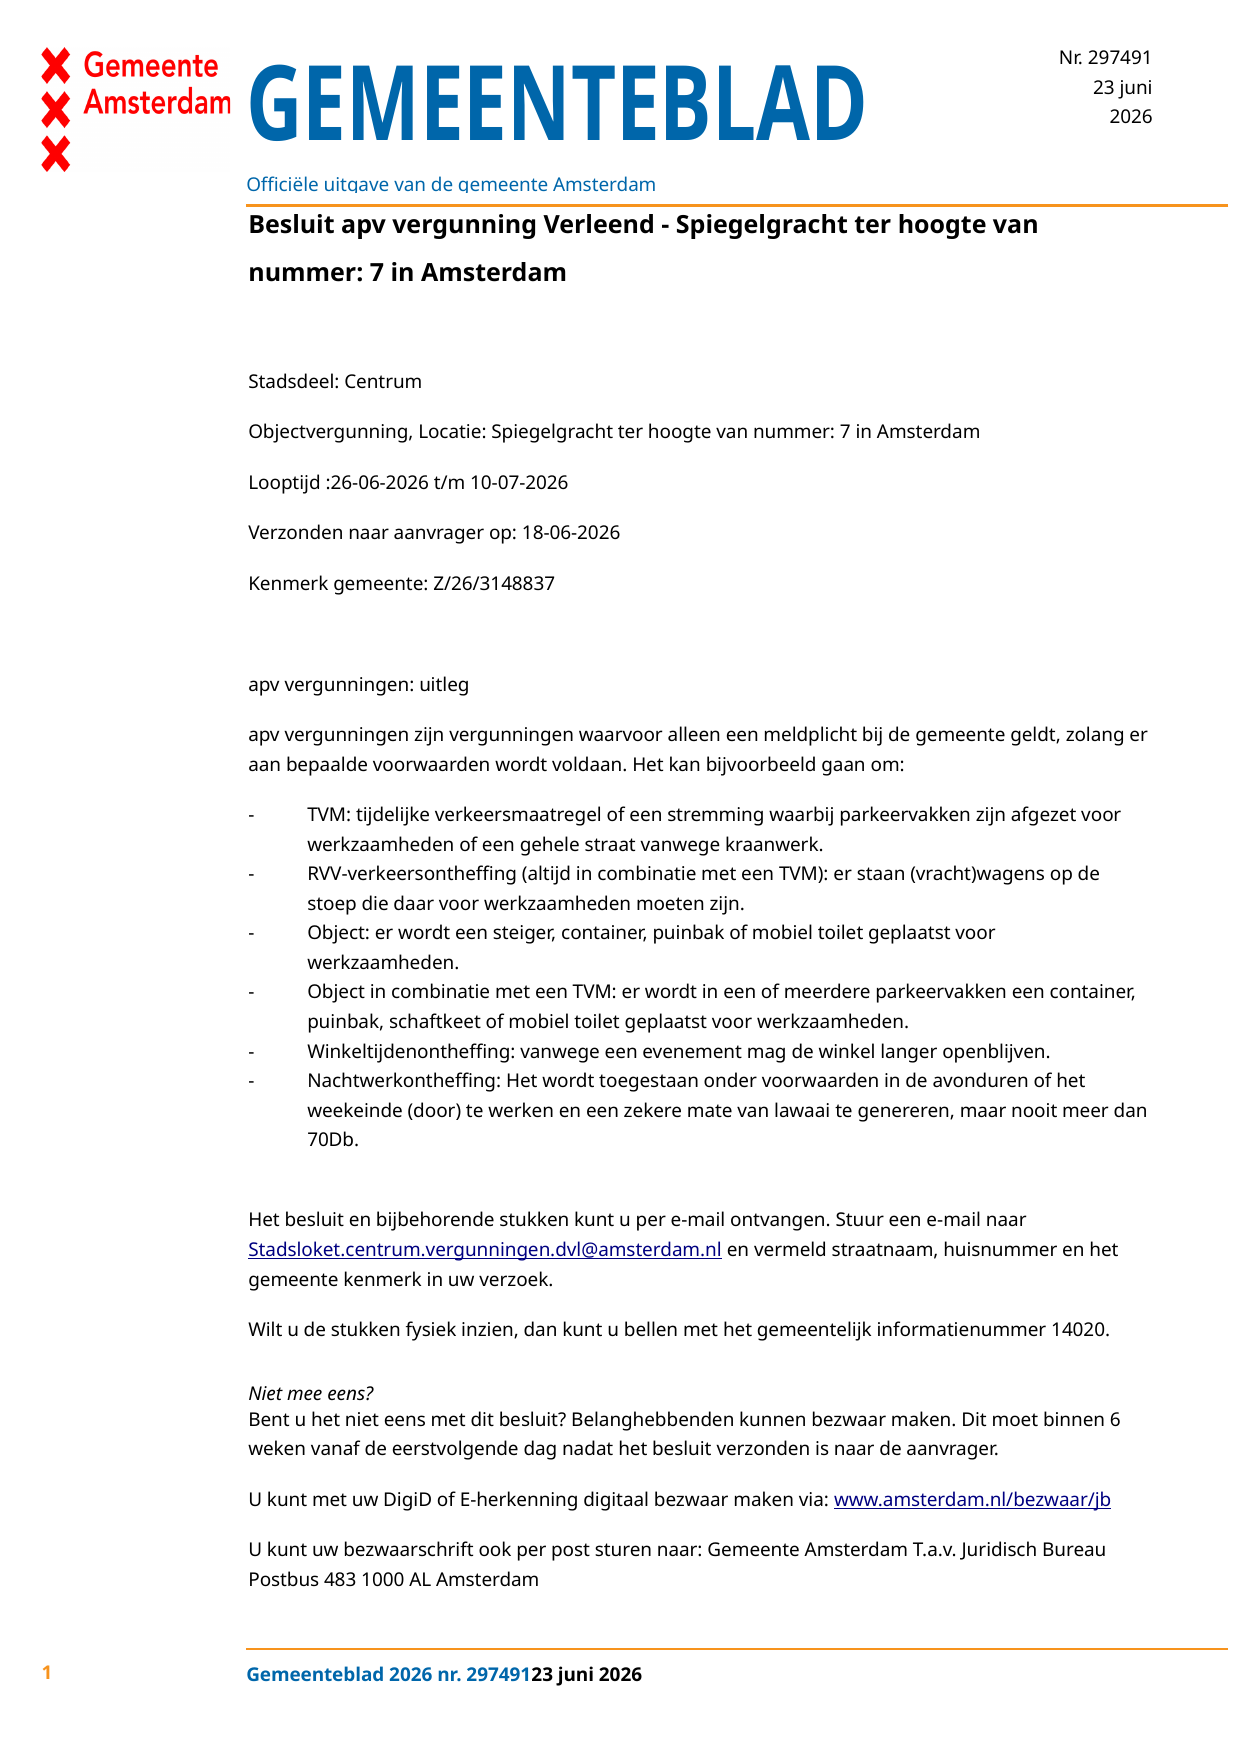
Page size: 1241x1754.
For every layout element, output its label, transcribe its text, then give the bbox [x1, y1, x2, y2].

list TVM: tijdelijke verkeersmaatregel of een stremming waarbij parkeervakken zijn afgezet voor werkzaamheden of een gehele straat vanwege kraanwerk. [248, 801, 1152, 857]
text Stadsdeel: Centrum [248, 368, 1152, 394]
text U kunt uw bezwaarschrift ook per post sturen naar: Gemeente Amsterdam T.a.v. Juridisch Bureau Postbus 483 1000 AL Amsterdam [248, 1536, 1152, 1592]
text Het besluit en bijbehorende stukken kunt u per e-mail ontvangen. Stuur een e-mail naar Stadsloket.centrum.vergunningen.dvl@amsterdam.nl en vermeld straatnaam, huisnummer en het gemeente kenmerk in uw verzoek. [248, 1207, 1152, 1292]
text Kenmerk gemeente: Z/26/3148837 [248, 570, 1152, 596]
text Wilt u de stukken fysiek inzien, dan kunt u bellen met het gemeentelijk informatienummer 14020. [248, 1316, 1152, 1342]
list Winkeltijdenontheffing: vanwege een evenement mag de winkel langer openblijven. [248, 1038, 1152, 1064]
list Object: er wordt een steiger, container, puinbak of mobiel toilet geplaatst voor werkzaamheden. [248, 919, 1152, 975]
list RVV-verkeersontheffing (altijd in combinatie met een TVM): er staan (vracht)wagens op de stoep die daar voor werkzaamheden moeten zijn. [248, 860, 1152, 916]
text Bent u het niet eens met dit besluit? Belanghebbenden kunnen bezwaar maken. Dit moet binnen 6 weken vanaf de eerstvolgende dag nadat het besluit verzonden is naar de aanvrager. [248, 1406, 1152, 1461]
list Object in combinatie met een TVM: er wordt in een of meerdere parkeervakken een container, puinbak, schaftkeet of mobiel toilet geplaatst voor werkzaamheden. [248, 979, 1152, 1034]
text U kunt met uw DigiD of E-herkenning digitaal bezwaar maken via: www.amsterdam.nl/bezwaar/jb [248, 1486, 1152, 1512]
text Verzonden naar aanvrager op: 18-06-2026 [248, 519, 1152, 545]
text apv vergunningen: uitleg [248, 671, 1152, 697]
text Niet mee eens? [248, 1380, 1152, 1406]
text Besluit apv vergunning Verleend - Spiegelgracht ter hoogte van nummer: 7 in Amsterdam [248, 207, 1152, 288]
list Nachtwerkontheffing: Het wordt toegestaan onder voorwaarden in de avonduren of het weekeinde (door) te werken en een zekere mate van lawaai te genereren, maar nooit meer dan 70Db. [248, 1067, 1152, 1152]
text apv vergunningen zijn vergunningen waarvoor alleen een meldplicht bij de gemeente geldt, zolang er aan bepaalde voorwaarden wordt voldaan. Het kan bijvoorbeeld gaan om: [248, 721, 1152, 777]
picture [41, 47, 231, 172]
text Looptijd :26-06-2026 t/m 10-07-2026 [248, 469, 1152, 495]
text Objectvergunning, Locatie: Spiegelgracht ter hoogte van nummer: 7 in Amsterdam [248, 419, 1152, 444]
